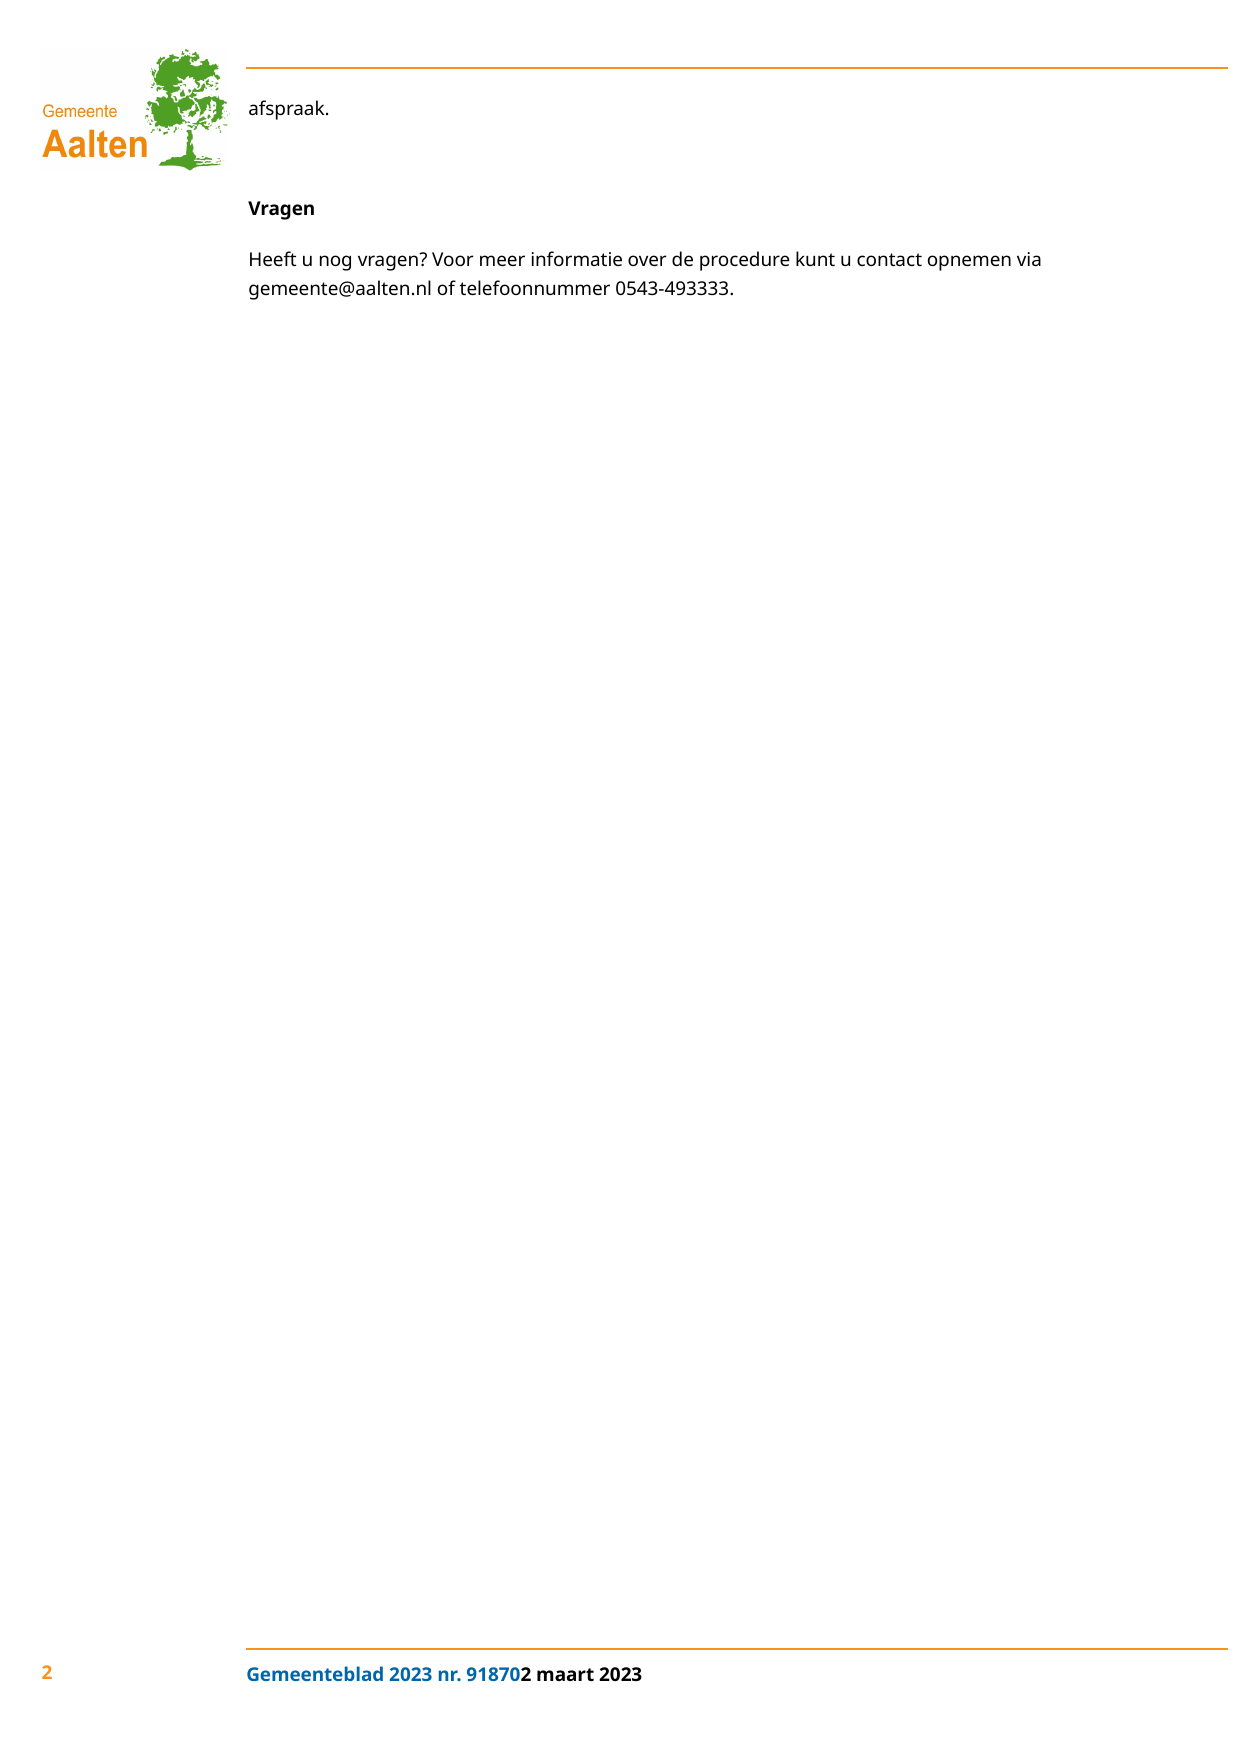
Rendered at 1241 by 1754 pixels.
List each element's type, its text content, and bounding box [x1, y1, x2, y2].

picture [41, 47, 231, 172]
text afspraak. [248, 95, 1152, 121]
text Heeft u nog vragen? Voor meer informatie over de procedure kunt u contact opnemen via gemeente@aalten.nl of telefoonnummer 0543-493333. [248, 246, 1152, 301]
text Vragen [248, 196, 1152, 221]
